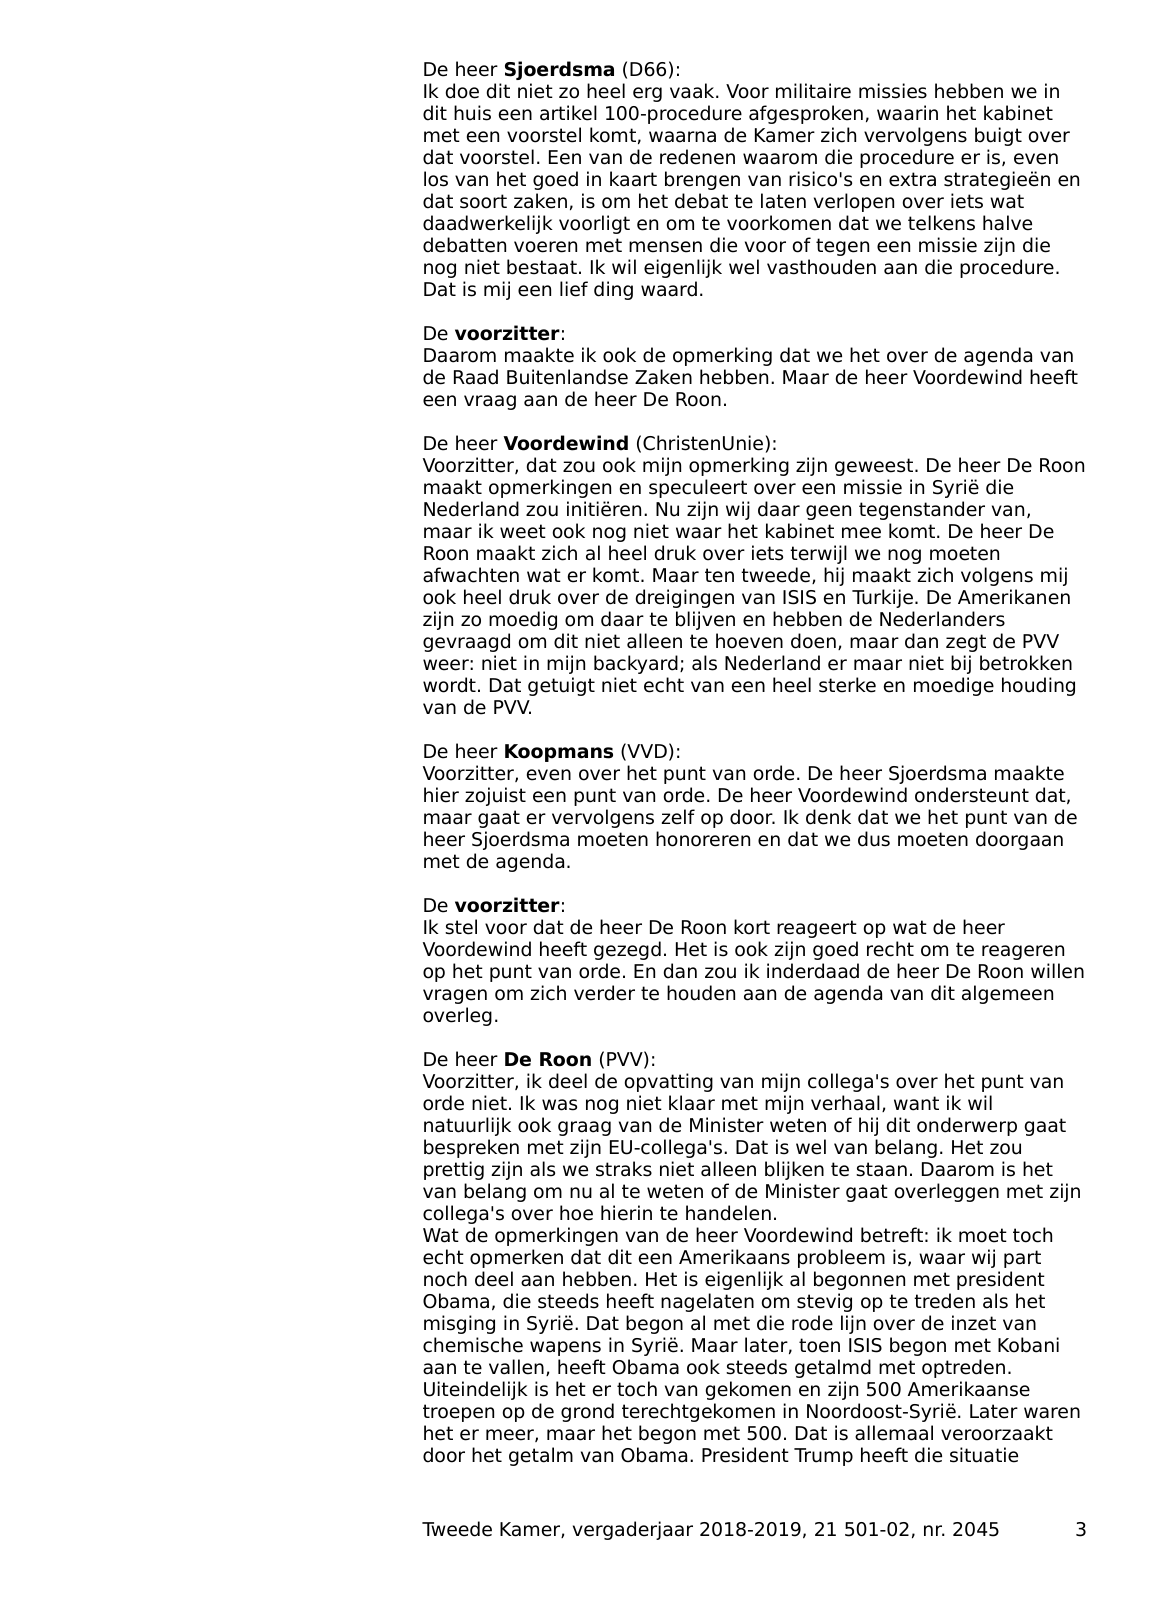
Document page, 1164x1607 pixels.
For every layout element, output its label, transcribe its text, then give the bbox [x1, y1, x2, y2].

text De voorzitter: [422, 895, 1087, 917]
text Voorzitter, dat zou ook mijn opmerking zijn geweest. De heer De Roon maakt opmerkingen en speculeert over een missie in Syrië die Nederland zou initiëren. Nu zijn wij daar geen tegenstander van, maar ik weet ook nog niet waar het kabinet mee komt. De heer De Roon maakt zich al heel druk over iets terwijl we nog moeten afwachten wat er komt. Maar ten tweede, hij maakt zich volgens mij ook heel druk over de dreigingen van ISIS en Turkije. De Amerikanen zijn zo moedig om daar te blijven en hebben de Nederlanders gevraagd om dit niet alleen te hoeven doen, maar dan zegt de PVV weer: niet in mijn backyard; als Nederland er maar niet bij betrokken wordt. Dat getuigt niet echt van een heel sterke en moedige houding van de PVV. [422, 455, 1087, 719]
text Wat de opmerkingen van de heer Voordewind betreft: ik moet toch echt opmerken dat dit een Amerikaans probleem is, waar wij part noch deel aan hebben. Het is eigenlijk al begonnen met president Obama, die steeds heeft nagelaten om stevig op te treden als het misging in Syrië. Dat begon al met die rode lijn over de inzet van chemische wapens in Syrië. Maar later, toen ISIS begon met Kobani aan te vallen, heeft Obama ook steeds getalmd met optreden. Uiteindelijk is het er toch van gekomen en zijn 500 Amerikaanse troepen op de grond terechtgekomen in Noordoost-Syrië. Later waren het er meer, maar het begon met 500. Dat is allemaal veroorzaakt door het getalm van Obama. President Trump heeft die situatie [422, 1225, 1087, 1467]
text De heer Sjoerdsma (D66): [422, 59, 1087, 81]
text De voorzitter: [422, 323, 1087, 345]
text Ik stel voor dat de heer De Roon kort reageert op wat de heer Voordewind heeft gezegd. Het is ook zijn goed recht om te reageren op het punt van orde. En dan zou ik inderdaad de heer De Roon willen vragen om zich verder te houden aan de agenda van dit algemeen overleg. [422, 917, 1087, 1027]
text Ik doe dit niet zo heel erg vaak. Voor militaire missies hebben we in dit huis een artikel 100-procedure afgesproken, waarin het kabinet met een voorstel komt, waarna de Kamer zich vervolgens buigt over dat voorstel. Een van de redenen waarom die procedure er is, even los van het goed in kaart brengen van risico's en extra strategieën en dat soort zaken, is om het debat te laten verlopen over iets wat daadwerkelijk voorligt en om te voorkomen dat we telkens halve debatten voeren met mensen die voor of tegen een missie zijn die nog niet bestaat. Ik wil eigenlijk wel vasthouden aan die procedure. Dat is mij een lief ding waard. [422, 81, 1087, 301]
text Voorzitter, even over het punt van orde. De heer Sjoerdsma maakte hier zojuist een punt van orde. De heer Voordewind ondersteunt dat, maar gaat er vervolgens zelf op door. Ik denk dat we het punt van de heer Sjoerdsma moeten honoreren en dat we dus moeten doorgaan met de agenda. [422, 763, 1087, 873]
text Voorzitter, ik deel de opvatting van mijn collega's over het punt van orde niet. Ik was nog niet klaar met mijn verhaal, want ik wil natuurlijk ook graag van de Minister weten of hij dit onderwerp gaat bespreken met zijn EU-collega's. Dat is wel van belang. Het zou prettig zijn als we straks niet alleen blijken te staan. Daarom is het van belang om nu al te weten of de Minister gaat overleggen met zijn collega's over hoe hierin te handelen. [422, 1071, 1087, 1225]
text Daarom maakte ik ook de opmerking dat we het over de agenda van de Raad Buitenlandse Zaken hebben. Maar de heer Voordewind heeft een vraag aan de heer De Roon. [422, 345, 1087, 411]
text De heer De Roon (PVV): [422, 1049, 1087, 1071]
text De heer Koopmans (VVD): [422, 741, 1087, 763]
text De heer Voordewind (ChristenUnie): [422, 433, 1087, 455]
